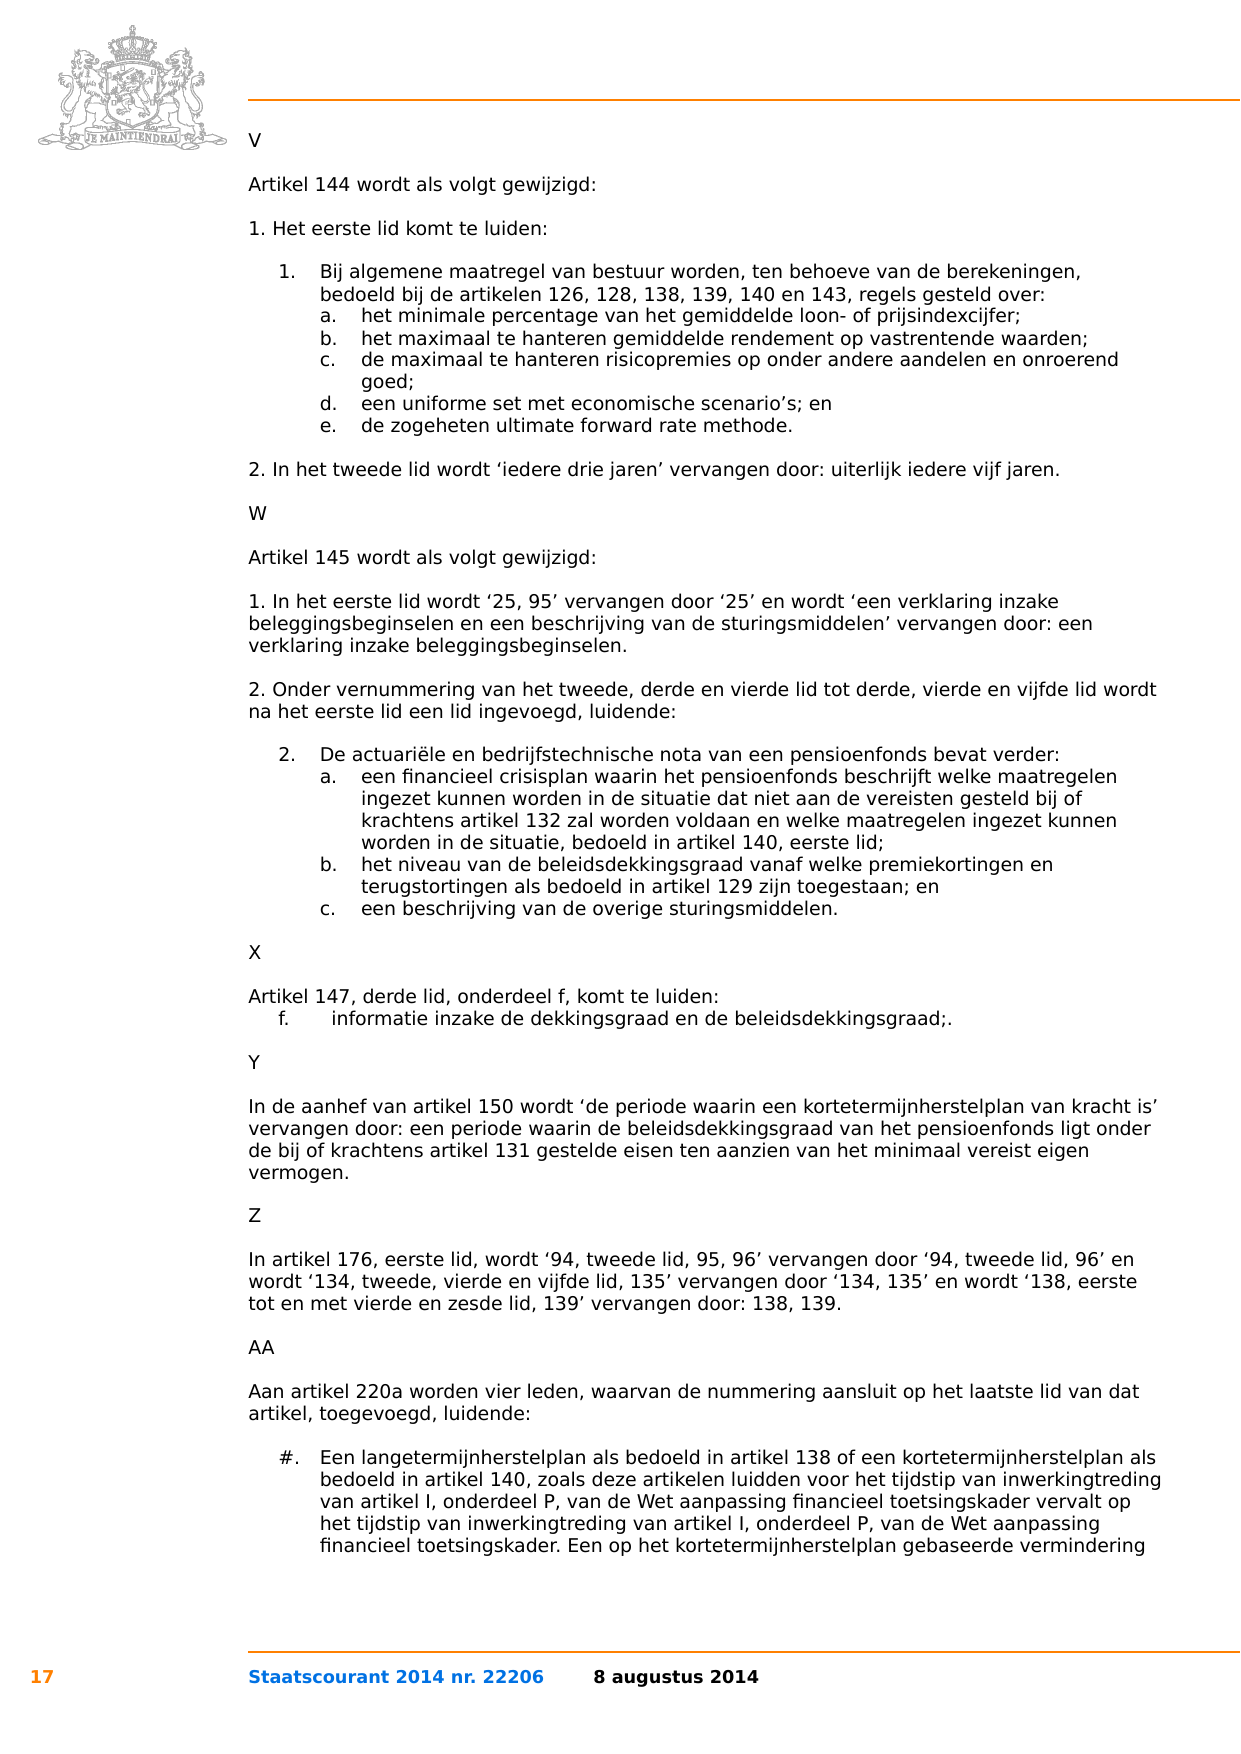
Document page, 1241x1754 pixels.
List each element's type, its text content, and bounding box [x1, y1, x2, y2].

text V [248, 130, 1163, 152]
text 1. Het eerste lid komt te luiden: [248, 218, 1163, 239]
picture [38, 25, 227, 150]
text f. informatie inzake de dekkingsgraad en de beleidsdekkingsgraad;. [278, 1008, 1163, 1030]
text Z [248, 1205, 1163, 1227]
text Artikel 145 wordt als volgt gewijzigd: [248, 547, 1163, 569]
text 2. Onder vernummering van het tweede, derde en vierde lid tot derde, vierde en vijfde lid wordt na het eerste lid een lid ingevoegd, luidende: [248, 678, 1163, 722]
text Artikel 147, derde lid, onderdeel f, komt te luiden: [248, 986, 1163, 1008]
text 2. In het tweede lid wordt ‘iedere drie jaren’ vervangen door: uiterlijk iedere vijf jaren. [248, 459, 1163, 481]
text c. de maximaal te hanteren risicopremies op onder andere aandelen en onroerend goed; [319, 349, 1163, 393]
text Artikel 144 wordt als volgt gewijzigd: [248, 174, 1163, 196]
text X [248, 942, 1163, 964]
text d. een uniforme set met economische scenario’s; en [319, 393, 1163, 415]
text 1. In het eerste lid wordt ‘25, 95’ vervangen door ‘25’ en wordt ‘een verklaring inzake beleggingsbeginselen en een beschrijving van de sturingsmiddelen’ vervangen door: een verklaring inzake beleggingsbeginselen. [248, 591, 1163, 657]
text #. Een langetermijnherstelplan als bedoeld in artikel 138 of een kortetermijnherstelplan als bedoeld in artikel 140, zoals deze artikelen luidden voor het tijdstip van inwerkingtreding van artikel I, onderdeel P, van de Wet aanpassing financieel toetsingskader vervalt op het tijdstip van inwerkingtreding van artikel I, onderdeel P, van de Wet aanpassing financieel toetsingskader. Een op het kortetermijnherstelplan gebaseerde vermindering [278, 1447, 1163, 1557]
text AA [248, 1337, 1163, 1359]
text e. de zogeheten ultimate forward rate methode. [319, 415, 1163, 437]
text In artikel 176, eerste lid, wordt ‘94, tweede lid, 95, 96’ vervangen door ‘94, tweede lid, 96’ en wordt ‘134, tweede, vierde en vijfde lid, 135’ vervangen door ‘134, 135’ en wordt ‘138, eerste tot en met vierde en zesde lid, 139’ vervangen door: 138, 139. [248, 1249, 1163, 1315]
text b. het maximaal te hanteren gemiddelde rendement op vastrentende waarden; [319, 327, 1163, 349]
text 1. Bij algemene maatregel van bestuur worden, ten behoeve van de berekeningen, bedoeld bij de artikelen 126, 128, 138, 139, 140 en 143, regels gesteld over: [278, 261, 1163, 305]
text Aan artikel 220a worden vier leden, waarvan de nummering aansluit op het laatste lid van dat artikel, toegevoegd, luidende: [248, 1381, 1163, 1425]
text W [248, 503, 1163, 525]
text Y [248, 1052, 1163, 1074]
text In de aanhef van artikel 150 wordt ‘de periode waarin een kortetermijnherstelplan van kracht is’ vervangen door: een periode waarin de beleidsdekkingsgraad van het pensioenfonds ligt onder de bij of krachtens artikel 131 gestelde eisen ten aanzien van het minimaal vereist eigen vermogen. [248, 1096, 1163, 1183]
text c. een beschrijving van de overige sturingsmiddelen. [319, 898, 1163, 920]
text a. een financieel crisisplan waarin het pensioenfonds beschrijft welke maatregelen ingezet kunnen worden in de situatie dat niet aan de vereisten gesteld bij of krachtens artikel 132 zal worden voldaan en welke maatregelen ingezet kunnen worden in de situatie, bedoeld in artikel 140, eerste lid; [319, 766, 1163, 854]
text b. het niveau van de beleidsdekkingsgraad vanaf welke premiekortingen en terugstortingen als bedoeld in artikel 129 zijn toegestaan; en [319, 854, 1163, 898]
text 2. De actuariële en bedrijfstechnische nota van een pensioenfonds bevat verder: [278, 744, 1163, 766]
text a. het minimale percentage van het gemiddelde loon- of prijsindexcijfer; [319, 305, 1163, 327]
